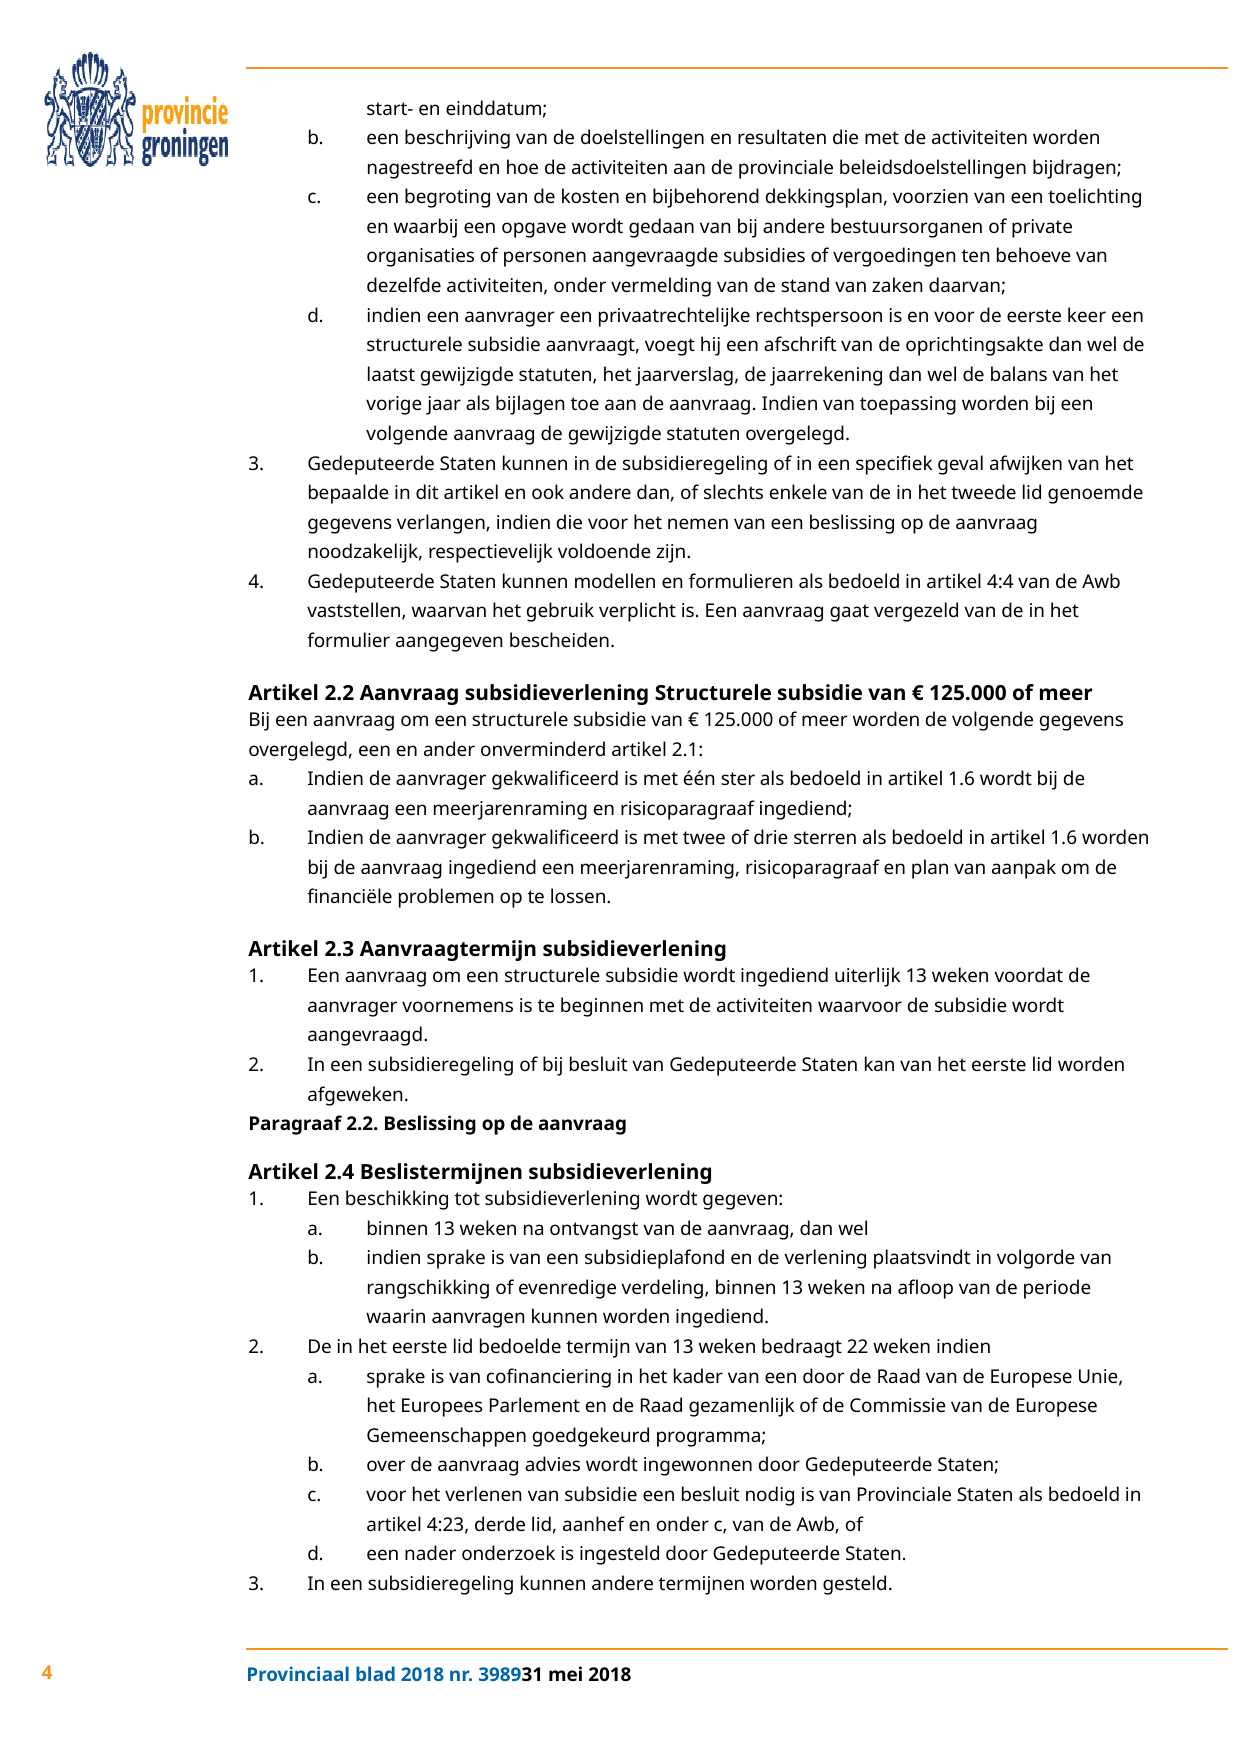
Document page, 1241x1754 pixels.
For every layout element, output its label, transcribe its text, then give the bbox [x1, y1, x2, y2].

list Een aanvraag om een structurele subsidie wordt ingediend uiterlijk 13 weken voordat de aanvrager voornemens is te beginnen met de activiteiten waarvoor de subsidie wordt aangevraagd. [248, 962, 1152, 1047]
list start- en einddatum; [307, 95, 1152, 121]
list binnen 13 weken na ontvangst van de aanvraag, dan wel [307, 1215, 1152, 1241]
list een nader onderzoek is ingesteld door Gedeputeerde Staten. [307, 1540, 1152, 1566]
list sprake is van cofinanciering in het kader van een door de Raad van de Europese Unie, het Europees Parlement en de Raad gezamenlijk of de Commissie van de Europese Gemeenschappen goedgekeurd programma; [307, 1363, 1152, 1448]
list In een subsidieregeling of bij besluit van Gedeputeerde Staten kan van het eerste lid worden afgeweken. [248, 1051, 1152, 1107]
list indien een aanvrager een privaatrechtelijke rechtspersoon is en voor de eerste keer een structurele subsidie aanvraagt, voegt hij een afschrift van de oprichtingsakte dan wel de laatst gewijzigde statuten, het jaarverslag, de jaarrekening dan wel de balans van het vorige jaar als bijlagen toe aan de aanvraag. Indien van toepassing worden bij een volgende aanvraag de gewijzigde statuten overgelegd. [307, 302, 1152, 446]
list een begroting van de kosten en bijbehorend dekkingsplan, voorzien van een toelichting en waarbij een opgave wordt gedaan van bij andere bestuursorganen of private organisaties of personen aangevraagde subsidies of vergoedingen ten behoeve van dezelfde activiteiten, onder vermelding van de stand van zaken daarvan; [307, 183, 1152, 298]
text Bij een aanvraag om een structurele subsidie van € 125.000 of meer worden de volgende gegevens overgelegd, een en ander onverminderd artikel 2.1: [248, 706, 1152, 761]
list indien sprake is van een subsidieplafond en de verlening plaatsvindt in volgorde van rangschikking of evenredige verdeling, binnen 13 weken na afloop van de periode waarin aanvragen kunnen worden ingediend. [307, 1244, 1152, 1329]
list Indien de aanvrager gekwalificeerd is met twee of drie sterren als bedoeld in artikel 1.6 worden bij de aanvraag ingediend een meerjarenraming, risicoparagraaf en plan van aanpak om de financiële problemen op te lossen. [248, 824, 1152, 909]
list Gedeputeerde Staten kunnen in de subsidieregeling of in een specifiek geval afwijken van het bepaalde in dit artikel en ook andere dan, of slechts enkele van de in het tweede lid genoemde gegevens verlangen, indien die voor het nemen van een beslissing op de aanvraag noodzakelijk, respectievelijk voldoende zijn. [248, 450, 1152, 564]
list In een subsidieregeling kunnen andere termijnen worden gesteld. [248, 1570, 1152, 1596]
list De in het eerste lid bedoelde termijn van 13 weken bedraagt 22 weken indien [248, 1333, 1152, 1359]
text Paragraaf 2.2. Beslissing op de aanvraag [248, 1110, 1152, 1136]
list een beschrijving van de doelstellingen en resultaten die met de activiteiten worden nagestreefd en hoe de activiteiten aan de provinciale beleidsdoelstellingen bijdragen; [307, 124, 1152, 180]
list Indien de aanvrager gekwalificeerd is met één ster als bedoeld in artikel 1.6 wordt bij de aanvraag een meerjarenraming en risicoparagraaf ingediend; [248, 765, 1152, 821]
list Een beschikking tot subsidieverlening wordt gegeven: [248, 1185, 1152, 1211]
list voor het verlenen van subsidie een besluit nodig is van Provinciale Staten als bedoeld in artikel 4:23, derde lid, aanhef en onder c, van de Awb, of [307, 1481, 1152, 1537]
text Artikel 2.2 Aanvraag subsidieverlening Structurele subsidie van € 125.000 of meer [248, 678, 1152, 706]
text Artikel 2.3 Aanvraagtermijn subsidieverlening [248, 934, 1152, 962]
text Artikel 2.4 Beslistermijnen subsidieverlening [248, 1157, 1152, 1185]
list over de aanvraag advies wordt ingewonnen door Gedeputeerde Staten; [307, 1452, 1152, 1477]
list Gedeputeerde Staten kunnen modellen en formulieren als bedoeld in artikel 4:4 van de Awb vaststellen, waarvan het gebruik verplicht is. Een aanvraag gaat vergezeld van de in het formulier aangegeven bescheiden. [248, 568, 1152, 653]
picture [41, 47, 231, 172]
